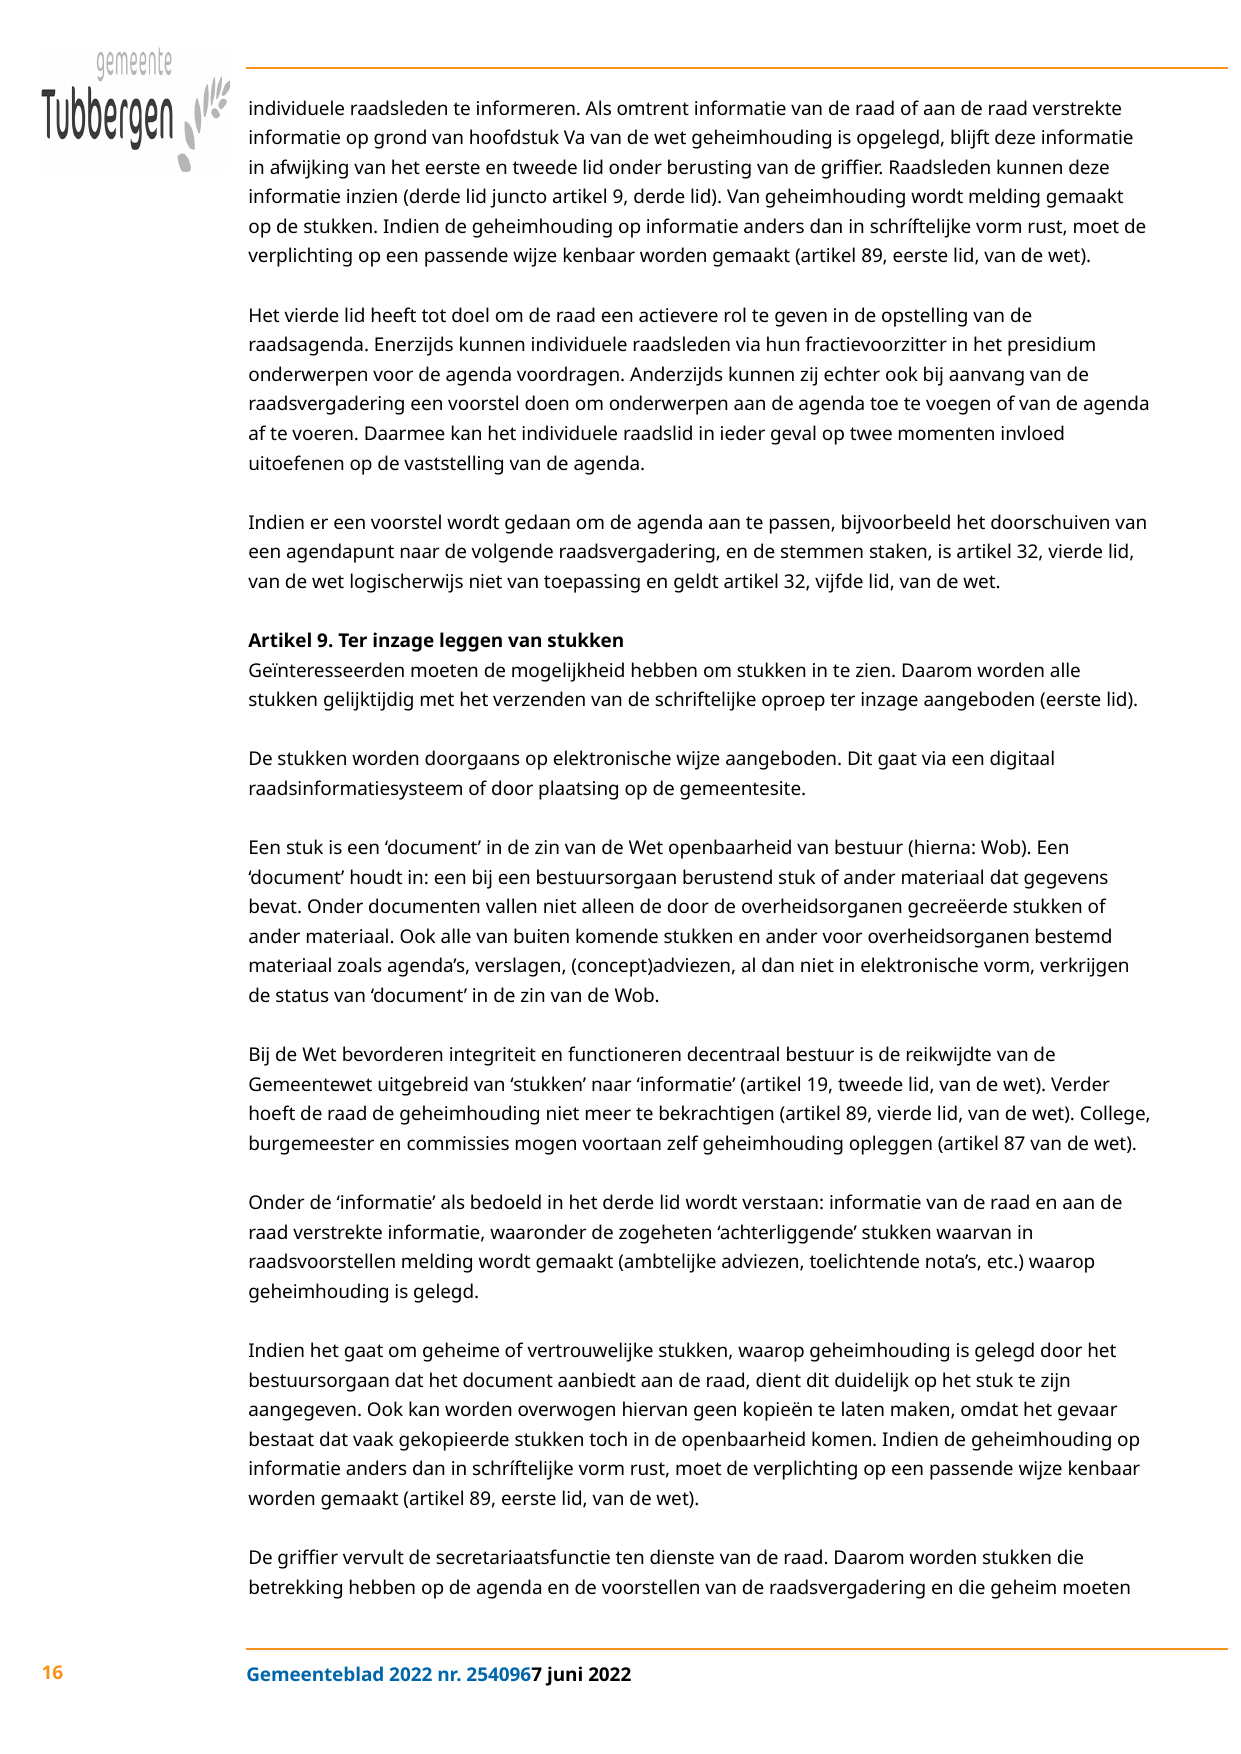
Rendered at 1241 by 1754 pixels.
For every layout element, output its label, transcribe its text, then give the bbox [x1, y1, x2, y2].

text Het vierde lid heeft tot doel om de raad een actievere rol te geven in de opstelling van de raadsagenda. Enerzijds kunnen individuele raadsleden via hun fractievoorzitter in het presidium onderwerpen voor de agenda voordragen. Anderzijds kunnen zij echter ook bij aanvang van de raadsvergadering een voorstel doen om onderwerpen aan de agenda toe te voegen of van de agenda af te voeren. Daarmee kan het individuele raadslid in ieder geval op twee momenten invloed uitoefenen op de vaststelling van de agenda. [248, 302, 1152, 476]
text Indien het gaat om geheime of vertrouwelijke stukken, waarop geheimhouding is gelegd door het bestuursorgaan dat het document aanbiedt aan de raad, dient dit duidelijk op het stuk te zijn aangegeven. Ook kan worden overwogen hiervan geen kopieën te laten maken, omdat het gevaar bestaat dat vaak gekopieerde stukken toch in de openbaarheid komen. Indien de geheimhouding op informatie anders dan in schríftelijke vorm rust, moet de verplichting op een passende wijze kenbaar worden gemaakt (artikel 89, eerste lid, van de wet). [248, 1337, 1152, 1511]
text Onder de ‘informatie’ als bedoeld in het derde lid wordt verstaan: informatie van de raad en aan de raad verstrekte informatie, waaronder de zogeheten ‘achterliggende’ stukken waarvan in raadsvoorstellen melding wordt gemaakt (ambtelijke adviezen, toelichtende nota’s, etc.) waarop geheimhouding is gelegd. [248, 1189, 1152, 1304]
text Artikel 9. Ter inzage leggen van stukken [248, 627, 1152, 653]
text De stukken worden doorgaans op elektronische wijze aangeboden. Dit gaat via een digitaal raadsinformatiesysteem of door plaatsing op de gemeentesite. [248, 746, 1152, 801]
text Een stuk is een ‘document’ in de zin van de Wet openbaarheid van bestuur (hierna: Wob). Een ‘document’ houdt in: een bij een bestuursorgaan berustend stuk of ander materiaal dat gegevens bevat. Onder documenten vallen niet alleen de door de overheidsorganen gecreëerde stukken of ander materiaal. Ook alle van buiten komende stukken en ander voor overheidsorganen bestemd materiaal zoals agenda’s, verslagen, (concept)adviezen, al dan niet in elektronische vorm, verkrijgen de status van ‘document’ in de zin van de Wob. [248, 834, 1152, 1008]
text Bij de Wet bevorderen integriteit en functioneren decentraal bestuur is de reikwijdte van de Gemeentewet uitgebreid van ‘stukken’ naar ‘informatie’ (artikel 19, tweede lid, van de wet). Verder hoeft de raad de geheimhouding niet meer te bekrachtigen (artikel 89, vierde lid, van de wet). College, burgemeester en commissies mogen voortaan zelf geheimhouding opleggen (artikel 87 van de wet). [248, 1041, 1152, 1156]
text De griffier vervult de secretariaatsfunctie ten dienste van de raad. Daarom worden stukken die betrekking hebben op de agenda en de voorstellen van de raadsvergadering en die geheim moeten [248, 1544, 1152, 1600]
text individuele raadsleden te informeren. Als omtrent informatie van de raad of aan de raad verstrekte informatie op grond van hoofdstuk Va van de wet geheimhouding is opgelegd, blijft deze informatie in afwijking van het eerste en tweede lid onder berusting van de griffier. Raadsleden kunnen deze informatie inzien (derde lid juncto artikel 9, derde lid). Van geheimhouding wordt melding gemaakt op de stukken. Indien de geheimhouding op informatie anders dan in schríftelijke vorm rust, moet de verplichting op een passende wijze kenbaar worden gemaakt (artikel 89, eerste lid, van de wet). [248, 95, 1152, 268]
text Geïnteresseerden moeten de mogelijkheid hebben om stukken in te zien. Daarom worden alle stukken gelijktijdig met het verzenden van de schriftelijke oproep ter inzage aangeboden (eerste lid). [248, 657, 1152, 712]
picture [41, 47, 231, 172]
text Indien er een voorstel wordt gedaan om de agenda aan te passen, bijvoorbeeld het doorschuiven van een agendapunt naar de volgende raadsvergadering, en de stemmen staken, is artikel 32, vierde lid, van de wet logischerwijs niet van toepassing en geldt artikel 32, vijfde lid, van de wet. [248, 509, 1152, 594]
